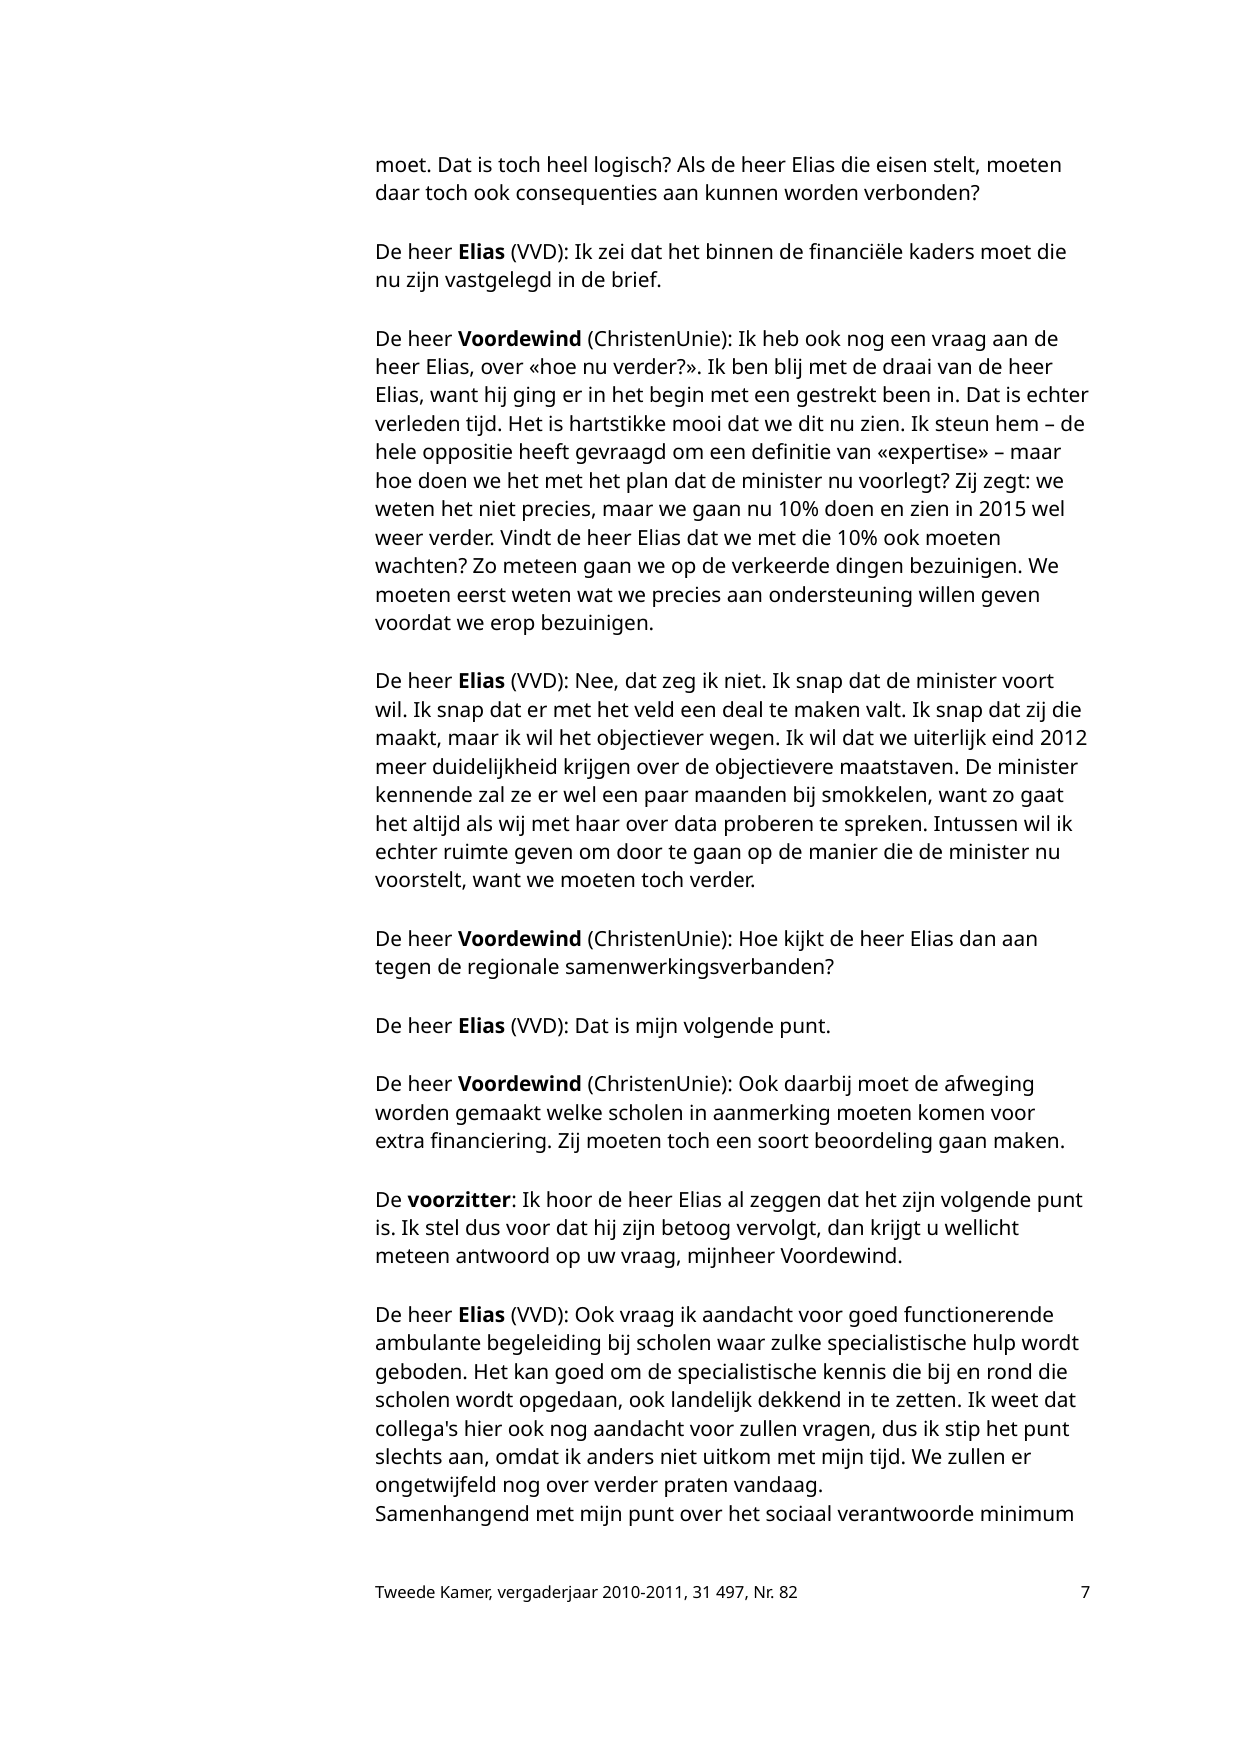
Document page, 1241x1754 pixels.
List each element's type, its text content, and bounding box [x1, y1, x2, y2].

text De heer Voordewind (ChristenUnie): Ook daarbij moet de afweging worden gemaakt welke scholen in aanmerking moeten komen voor extra financiering. Zij moeten toch een soort beoordeling gaan maken. [375, 1069, 1090, 1155]
text De heer Elias (VVD): Nee, dat zeg ik niet. Ik snap dat de minister voort wil. Ik snap dat er met het veld een deal te maken valt. Ik snap dat zij die maakt, maar ik wil het objectiever wegen. Ik wil dat we uiterlijk eind 2012 meer duidelijkheid krijgen over de objectievere maatstaven. De minister kennende zal ze er wel een paar maanden bij smokkelen, want zo gaat het altijd als wij met haar over data proberen te spreken. Intussen wil ik echter ruimte geven om door te gaan op de manier die de minister nu voorstelt, want we moeten toch verder. [375, 667, 1090, 894]
text De voorzitter: Ik hoor de heer Elias al zeggen dat het zijn volgende punt is. Ik stel dus voor dat hij zijn betoog vervolgt, dan krijgt u wellicht meteen antwoord op uw vraag, mijnheer Voordewind. [375, 1185, 1090, 1270]
text De heer Elias (VVD): Dat is mijn volgende punt. [375, 1011, 1090, 1039]
text De heer Voordewind (ChristenUnie): Ik heb ook nog een vraag aan de heer Elias, over «hoe nu verder?». Ik ben blij met de draai van de heer Elias, want hij ging er in het begin met een gestrekt been in. Dat is echter verleden tijd. Het is hartstikke mooi dat we dit nu zien. Ik steun hem – de hele oppositie heeft gevraagd om een definitie van «expertise» – maar hoe doen we het met het plan dat de minister nu voorlegt? Zij zegt: we weten het niet precies, maar we gaan nu 10% doen en zien in 2015 wel weer verder. Vindt de heer Elias dat we met die 10% ook moeten wachten? Zo meteen gaan we op de verkeerde dingen bezuinigen. We moeten eerst weten wat we precies aan ondersteuning willen geven voordat we erop bezuinigen. [375, 324, 1090, 637]
text De heer Voordewind (ChristenUnie): Hoe kijkt de heer Elias dan aan tegen de regionale samenwerkingsverbanden? [375, 924, 1090, 981]
text moet. Dat is toch heel logisch? Als de heer Elias die eisen stelt, moeten daar toch ook consequenties aan kunnen worden verbonden? [375, 150, 1090, 207]
text Samenhangend met mijn punt over het sociaal verantwoorde minimum [375, 1499, 1090, 1527]
text De heer Elias (VVD): Ook vraag ik aandacht voor goed functionerende ambulante begeleiding bij scholen waar zulke specialistische hulp wordt geboden. Het kan goed om de specialistische kennis die bij en rond die scholen wordt opgedaan, ook landelijk dekkend in te zetten. Ik weet dat collega's hier ook nog aandacht voor zullen vragen, dus ik stip het punt slechts aan, omdat ik anders niet uitkom met mijn tijd. We zullen er ongetwijfeld nog over verder praten vandaag. [375, 1300, 1090, 1499]
text De heer Elias (VVD): Ik zei dat het binnen de financiële kaders moet die nu zijn vastgelegd in de brief. [375, 237, 1090, 294]
